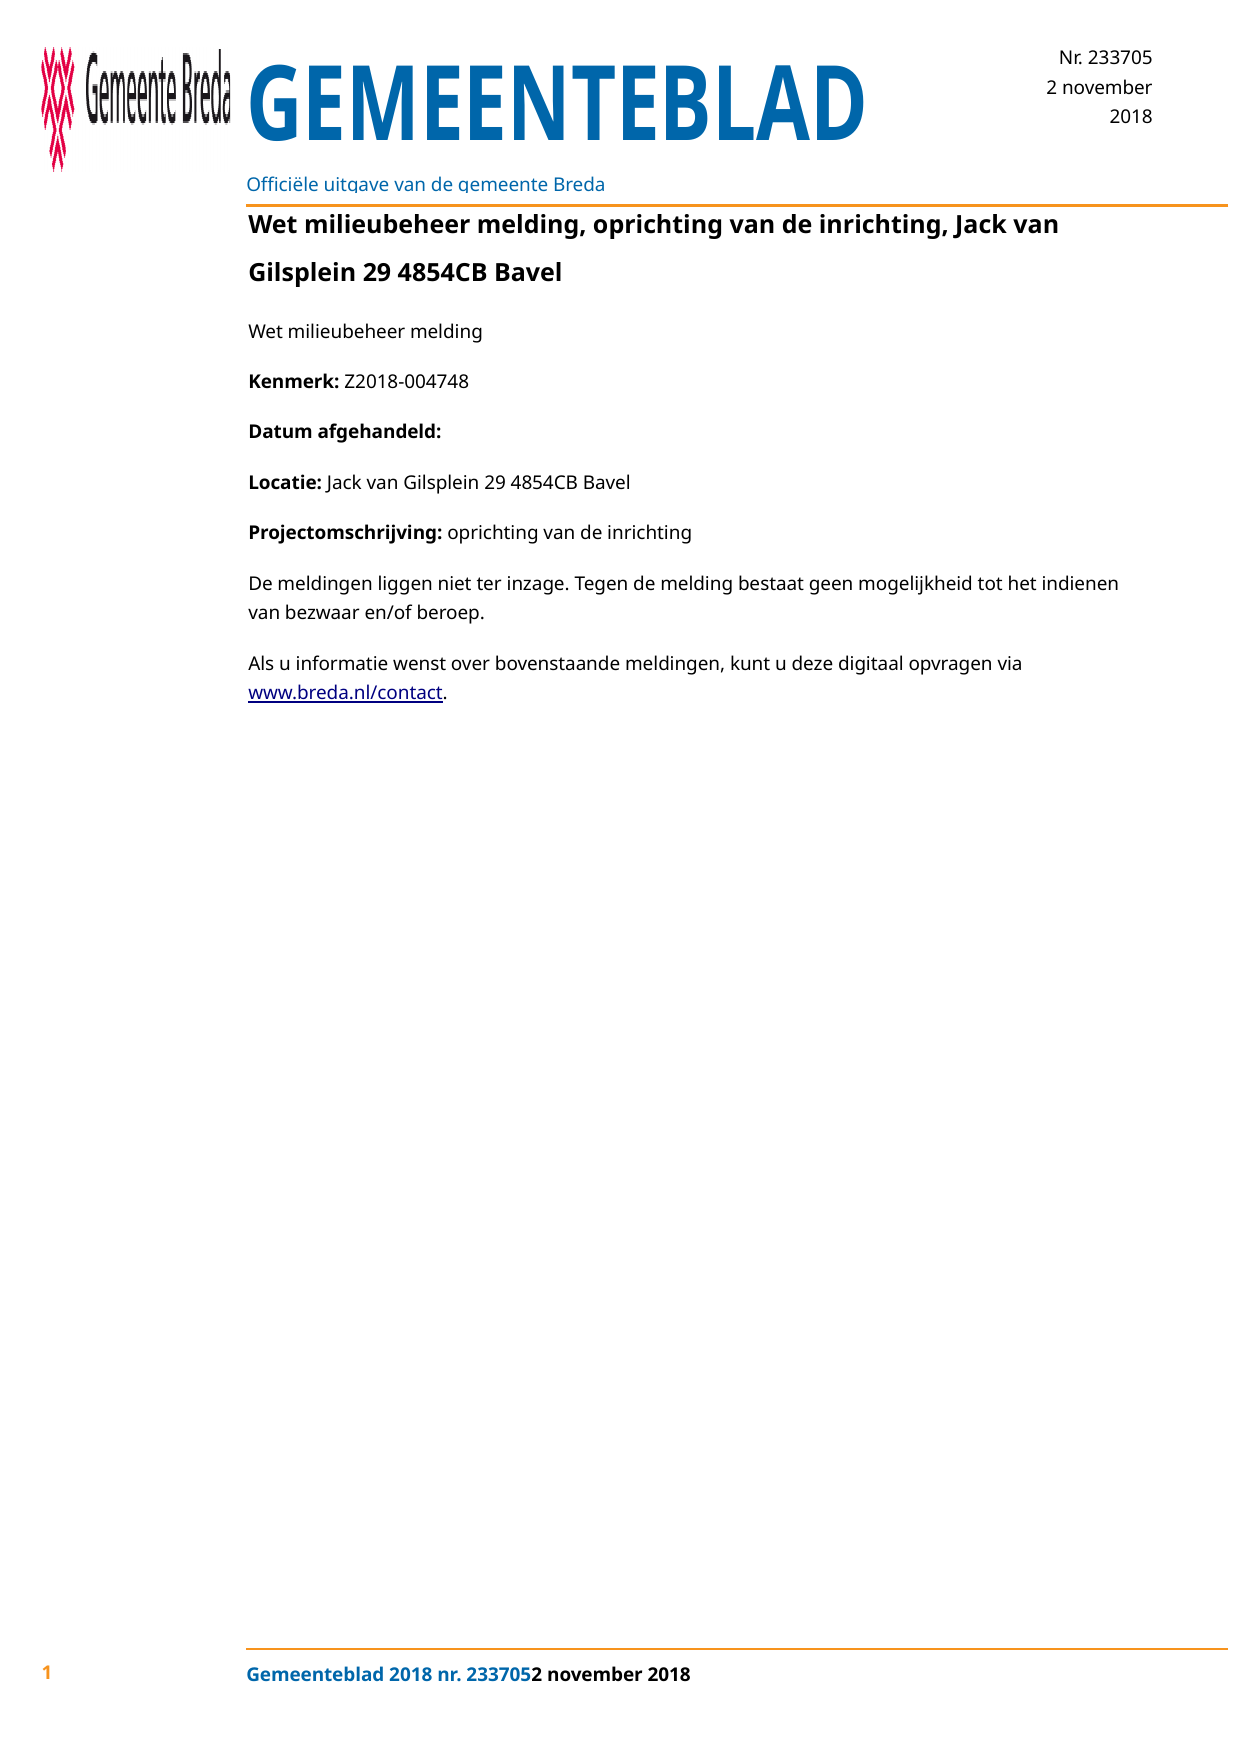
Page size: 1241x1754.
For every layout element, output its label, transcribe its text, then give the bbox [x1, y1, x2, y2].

text Kenmerk: Z2018-004748 [248, 368, 1152, 394]
picture [41, 47, 231, 172]
text Projectomschrijving: oprichting van de inrichting [248, 519, 1152, 545]
text Wet milieubeheer melding, oprichting van de inrichting, Jack van Gilsplein 29 4854CB Bavel [248, 207, 1152, 288]
text De meldingen liggen niet ter inzage. Tegen de melding bestaat geen mogelijkheid tot het indienen van bezwaar en/of beroep. [248, 570, 1152, 625]
text Locatie: Jack van Gilsplein 29 4854CB Bavel [248, 469, 1152, 495]
text Datum afgehandeld: [248, 419, 1152, 444]
text Wet milieubeheer melding [248, 318, 1152, 344]
text Als u informatie wenst over bovenstaande meldingen, kunt u deze digitaal opvragen via www.breda.nl/contact. [248, 650, 1152, 705]
